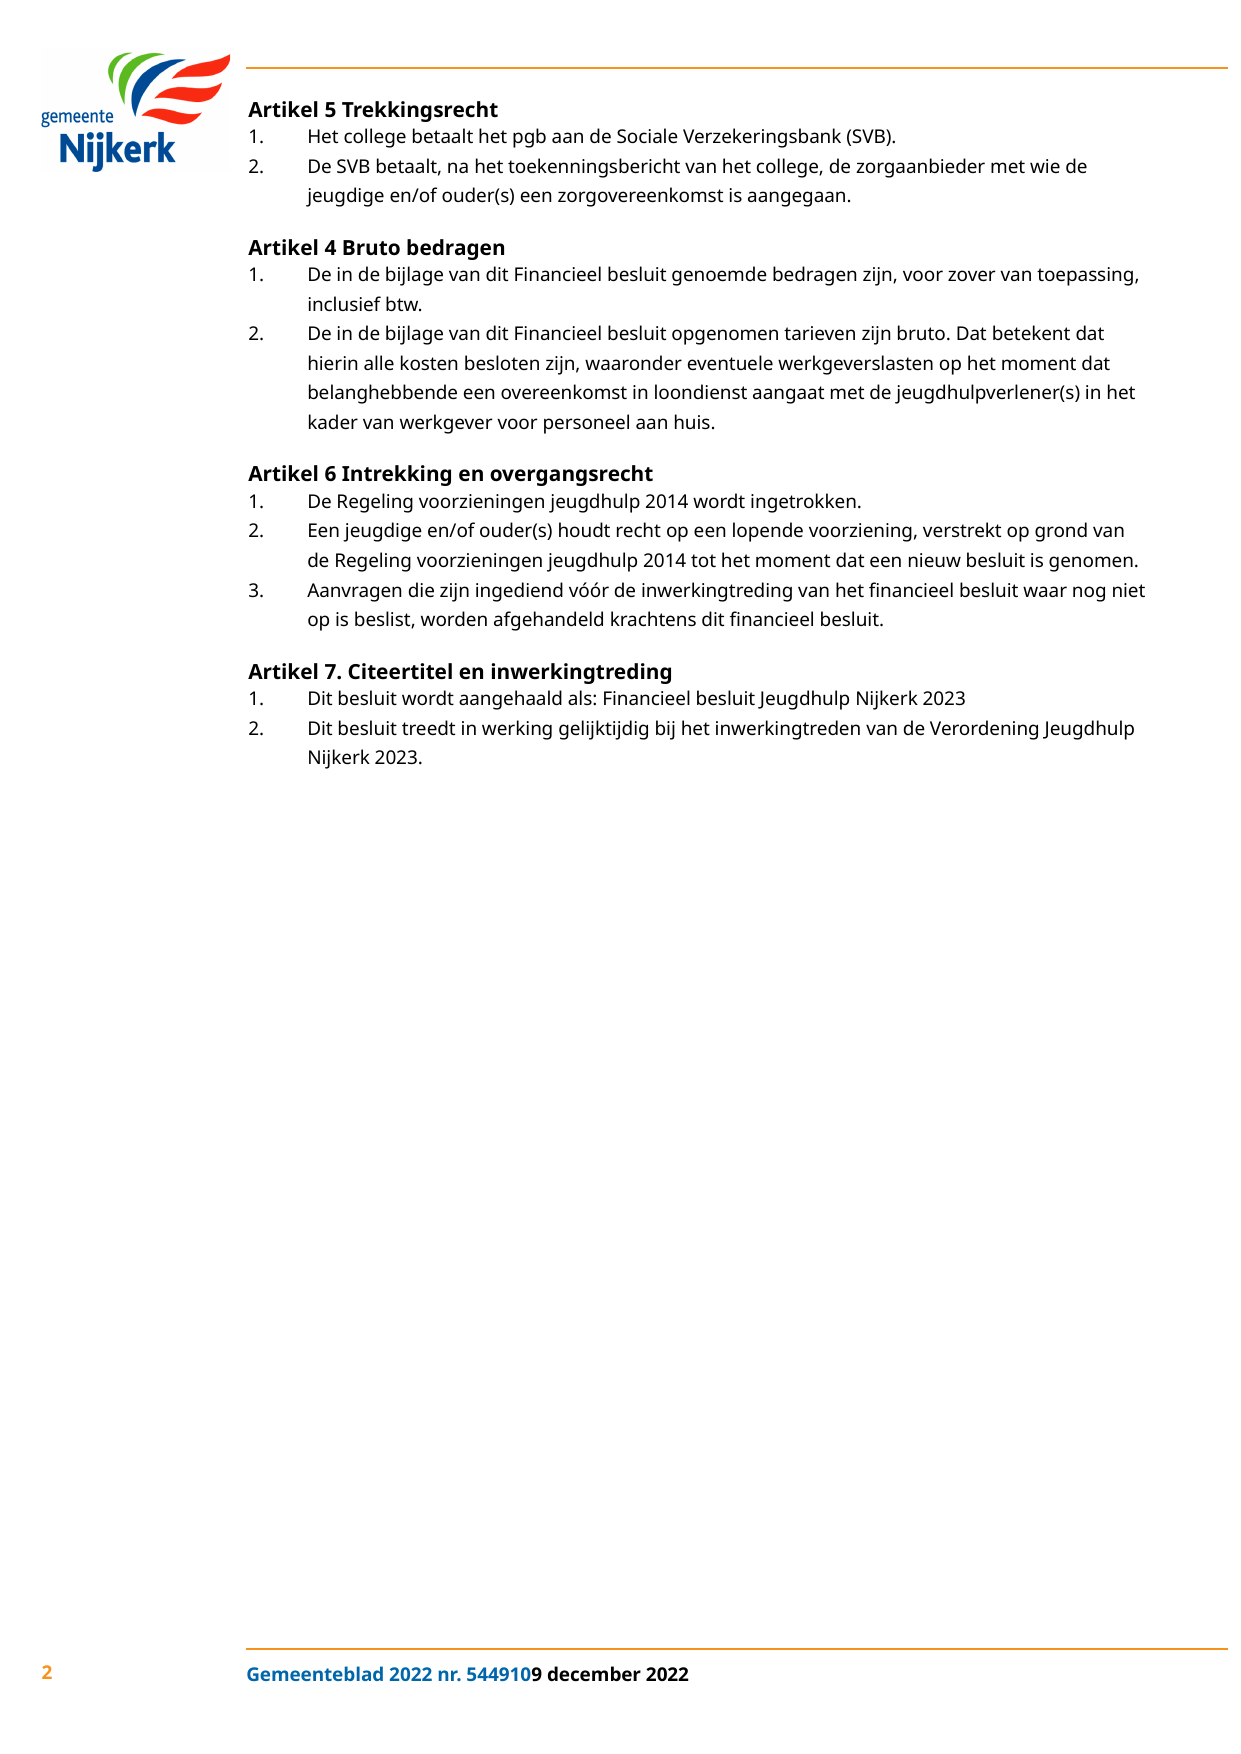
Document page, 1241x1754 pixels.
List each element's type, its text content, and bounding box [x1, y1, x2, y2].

text Artikel 7. Citeertitel en inwerkingtreding [248, 657, 1152, 685]
list Dit besluit wordt aangehaald als: Financieel besluit Jeugdhulp Nijkerk 2023 [248, 685, 1152, 711]
list De in de bijlage van dit Financieel besluit opgenomen tarieven zijn bruto. Dat betekent dat hierin alle kosten besloten zijn, waaronder eventuele werkgeverslasten op het moment dat belanghebbende een overeenkomst in loondienst aangaat met de jeugdhulpverlener(s) in het kader van werkgever voor personeel aan huis. [248, 320, 1152, 435]
list Een jeugdige en/of ouder(s) houdt recht op een lopende voorziening, verstrekt op grond van de Regeling voorzieningen jeugdhulp 2014 tot het moment dat een nieuw besluit is genomen. [248, 518, 1152, 573]
text Artikel 4 Bruto bedragen [248, 233, 1152, 261]
list Dit besluit treedt in werking gelijktijdig bij het inwerkingtreden van de Verordening Jeugdhulp Nijkerk 2023. [248, 715, 1152, 770]
list De in de bijlage van dit Financieel besluit genoemde bedragen zijn, voor zover van toepassing, inclusief btw. [248, 261, 1152, 317]
text Artikel 5 Trekkingsrecht [248, 95, 1152, 123]
picture [41, 47, 231, 172]
list De SVB betaalt, na het toekenningsbericht van het college, de zorgaanbieder met wie de jeugdige en/of ouder(s) een zorgovereenkomst is aangegaan. [248, 153, 1152, 208]
list Het college betaalt het pgb aan de Sociale Verzekeringsbank (SVB). [248, 123, 1152, 149]
list De Regeling voorzieningen jeugdhulp 2014 wordt ingetrokken. [248, 488, 1152, 514]
list Aanvragen die zijn ingediend vóór de inwerkingtreding van het financieel besluit waar nog niet op is beslist, worden afgehandeld krachtens dit financieel besluit. [248, 577, 1152, 632]
text Artikel 6 Intrekking en overgangsrecht [248, 459, 1152, 488]
